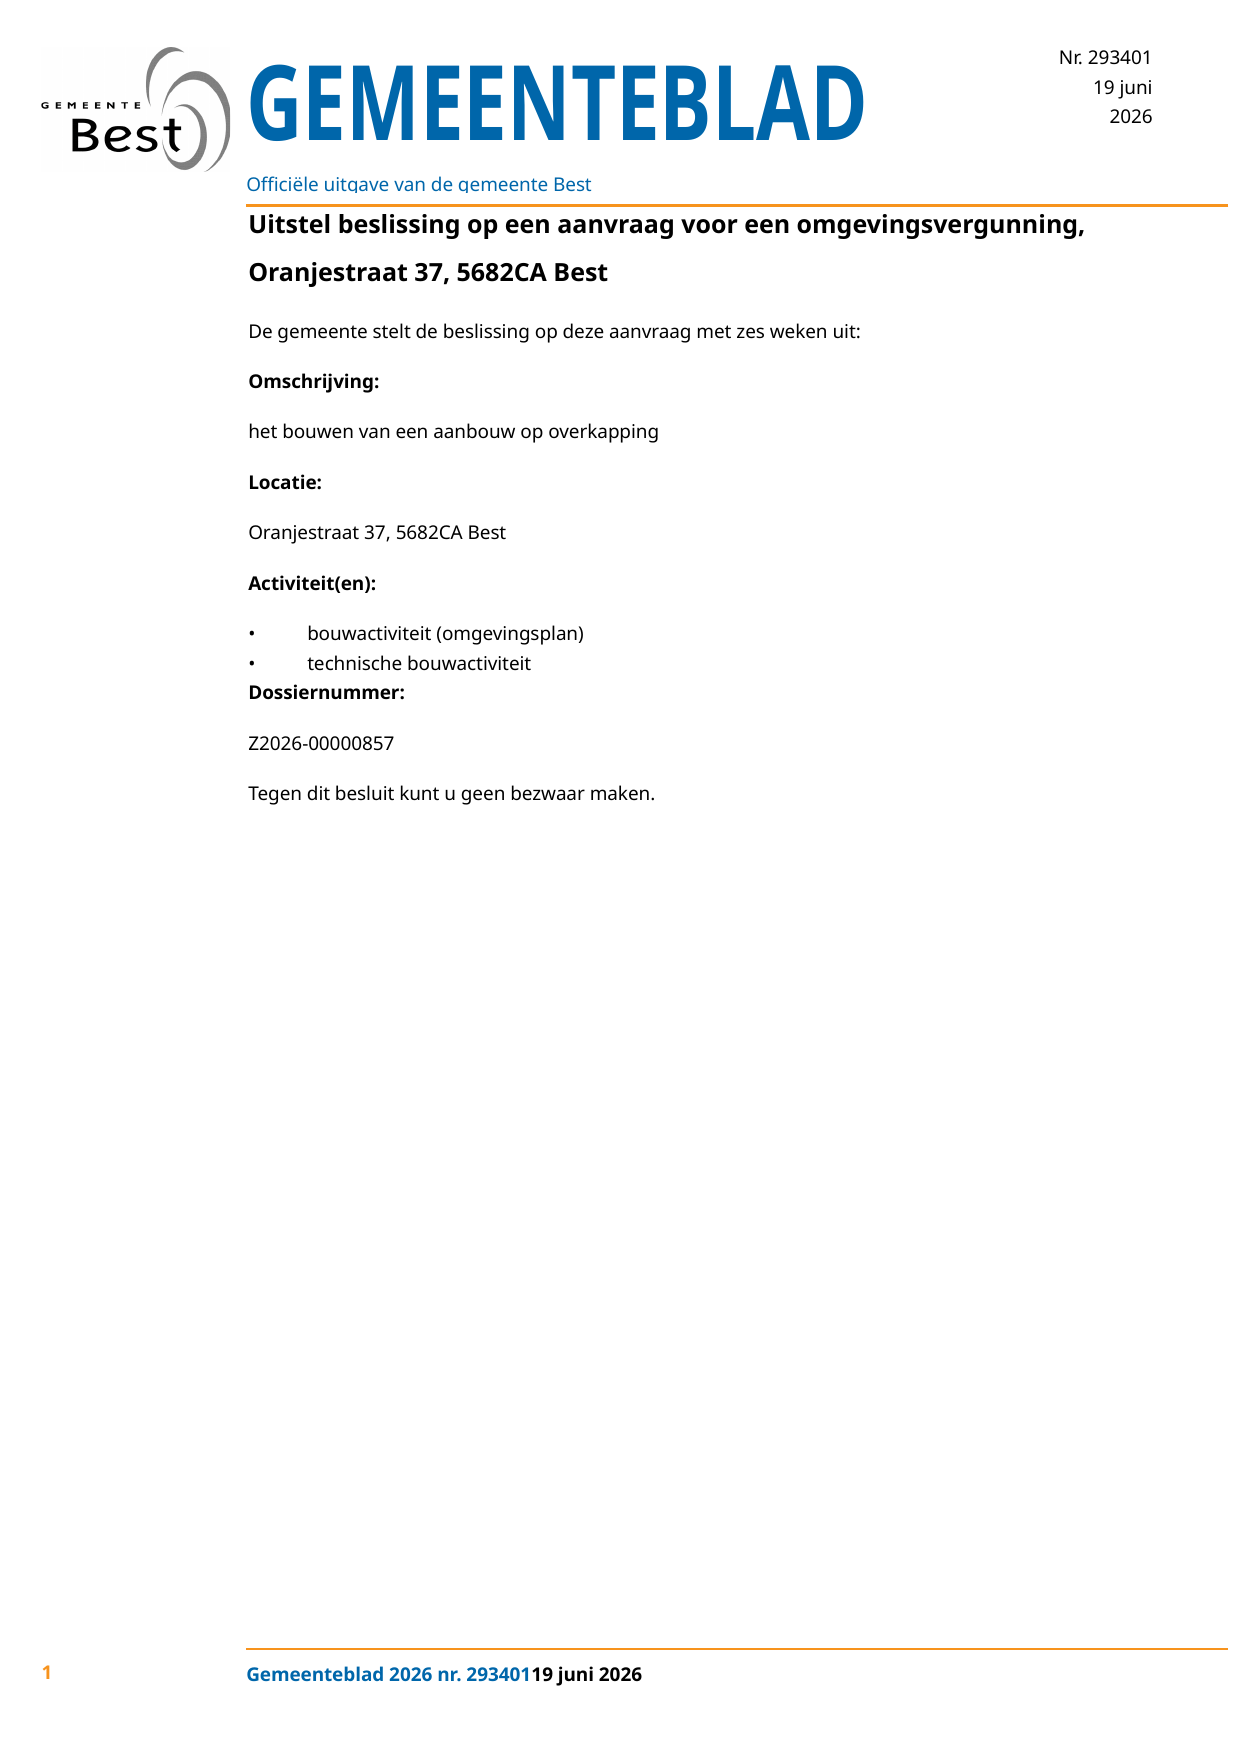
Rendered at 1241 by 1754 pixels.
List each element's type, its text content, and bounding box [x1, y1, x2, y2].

text Uitstel beslissing op een aanvraag voor een omgevingsvergunning, Oranjestraat 37, 5682CA Best [248, 207, 1152, 288]
list bouwactiviteit (omgevingsplan) [248, 620, 1152, 646]
text Dossiernummer: [248, 679, 1152, 705]
text Tegen dit besluit kunt u geen bezwaar maken. [248, 780, 1152, 806]
text De gemeente stelt de beslissing op deze aanvraag met zes weken uit: [248, 318, 1152, 344]
text Oranjestraat 37, 5682CA Best [248, 519, 1152, 545]
picture [41, 47, 231, 172]
text Omschrijving: [248, 368, 1152, 394]
text Locatie: [248, 469, 1152, 495]
text Activiteit(en): [248, 570, 1152, 596]
text het bouwen van een aanbouw op overkapping [248, 419, 1152, 444]
text Z2026-00000857 [248, 730, 1152, 756]
list technische bouwactiviteit [248, 650, 1152, 676]
